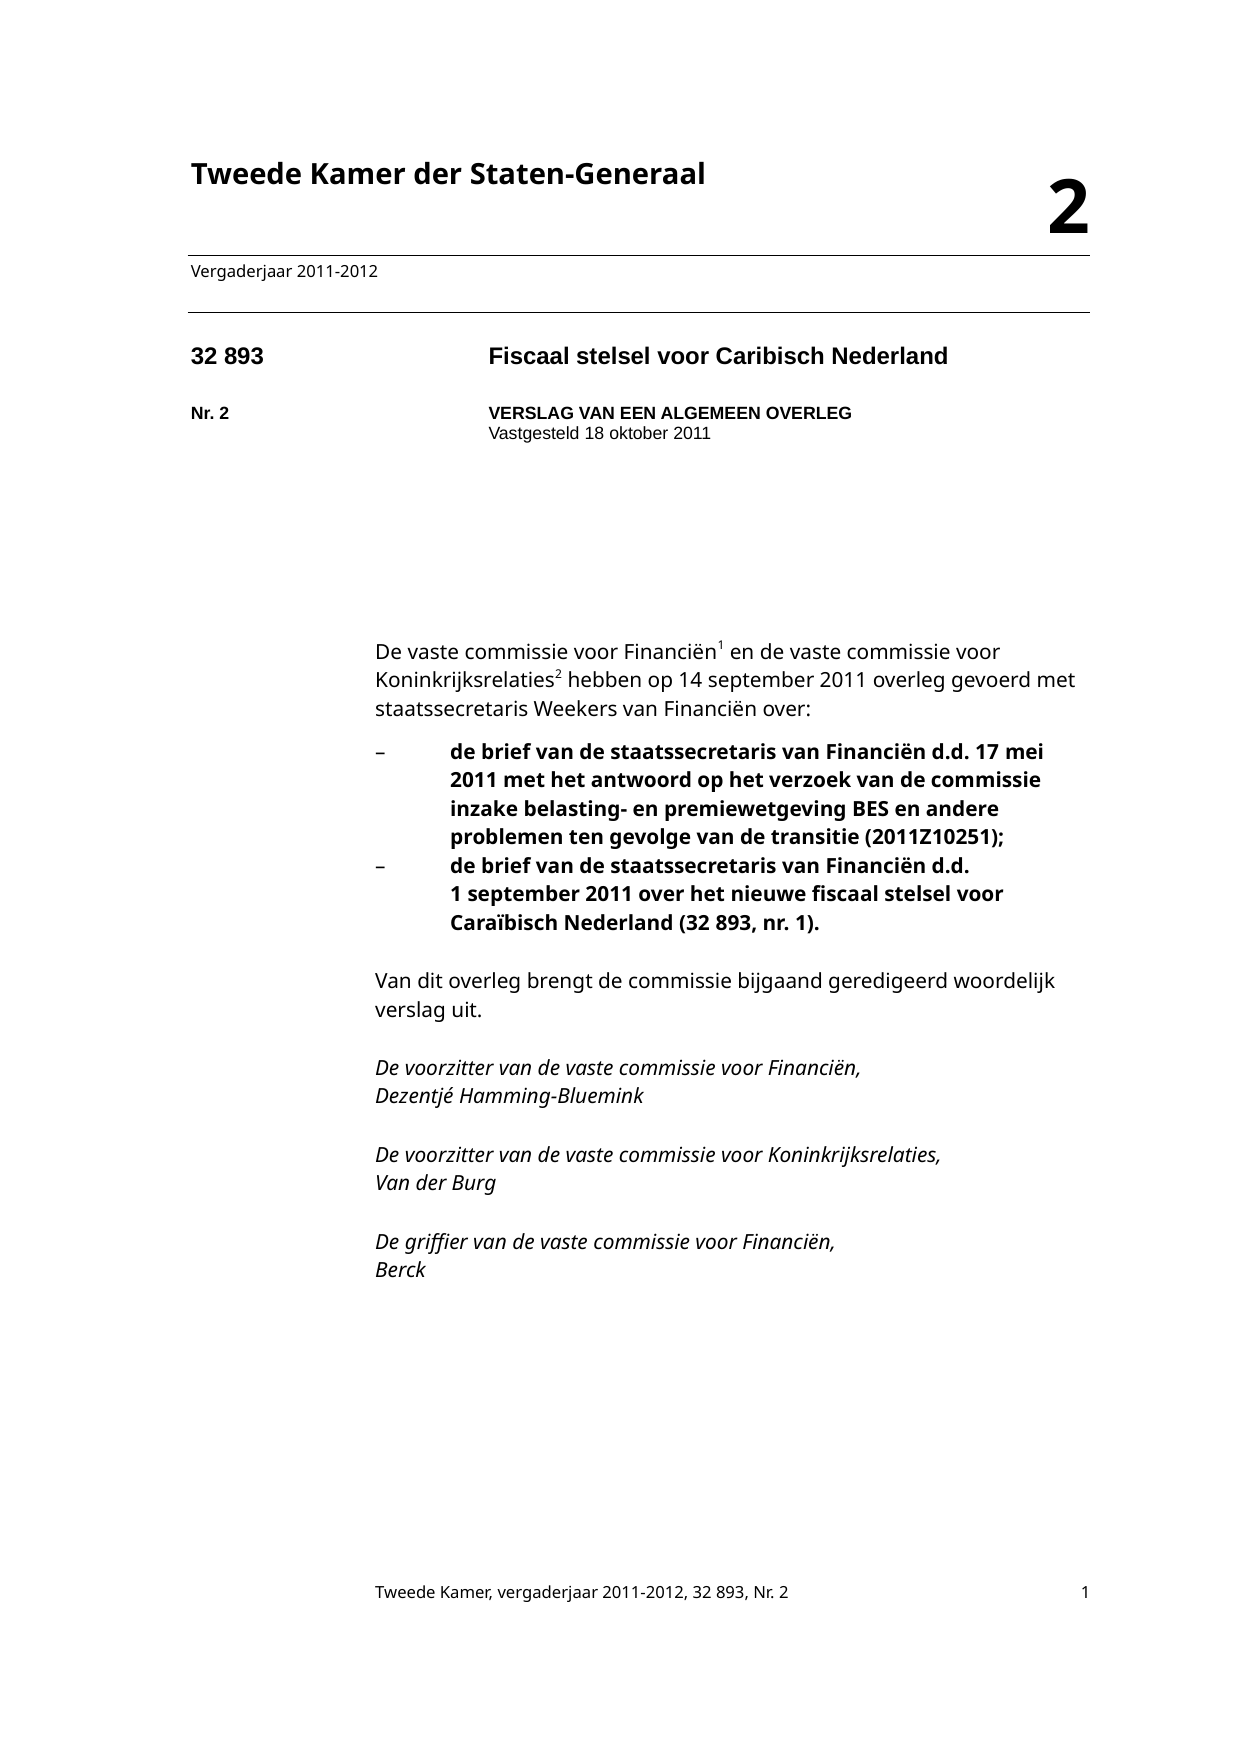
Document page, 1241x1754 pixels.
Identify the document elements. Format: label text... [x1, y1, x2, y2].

text Berck [375, 1255, 1090, 1284]
table_cell Fiscaal stelsel voor Caribisch Nederland [485, 339, 1090, 399]
table_cell VERSLAG VAN EEN ALGEMEEN OVERLEG Vastgesteld 18 oktober 2011 [485, 399, 1090, 518]
text De voorzitter van de vaste commissie voor Koninkrijksrelaties, [375, 1140, 1090, 1168]
text De vaste commissie voor Financiën en de vaste commissie voor Koninkrijksrelaties hebben op 14 september 2011 overleg gevoerd met staatssecretaris Weekers van Financiën over: [375, 637, 1090, 722]
list de brief van de staatssecretaris van Financiën d.d. 1 september 2011 over het nieuwe fiscaal stelsel voor Caraïbisch Nederland (32 893, nr. 1). [375, 851, 1090, 936]
text De voorzitter van de vaste commissie voor Financiën, [375, 1053, 1090, 1082]
list de brief van de staatssecretaris van Financiën d.d. 17 mei 2011 met het antwoord op het verzoek van de commissie inzake belasting- en premiewetgeving BES en andere problemen ten gevolge van de transitie (2011Z10251); [375, 737, 1090, 851]
table_header 2 [910, 150, 1090, 255]
table_cell 32 893 [188, 339, 485, 399]
table_cell Vergaderjaar 2011-2012 [188, 256, 485, 312]
table_cell [188, 313, 485, 339]
text Van dit overleg brengt de commissie bijgaand geredigeerd woordelijk verslag uit. [375, 966, 1090, 1023]
table_cell [485, 313, 1090, 339]
text Van der Burg [375, 1168, 1090, 1197]
text Dezentjé Hamming-Bluemink [375, 1082, 1090, 1110]
text De griffier van de vaste commissie voor Financiën, [375, 1227, 1090, 1255]
table_cell Nr. 2 [188, 399, 485, 518]
table_header Tweede Kamer der Staten-Generaal [188, 150, 909, 255]
table_cell [485, 256, 1090, 312]
